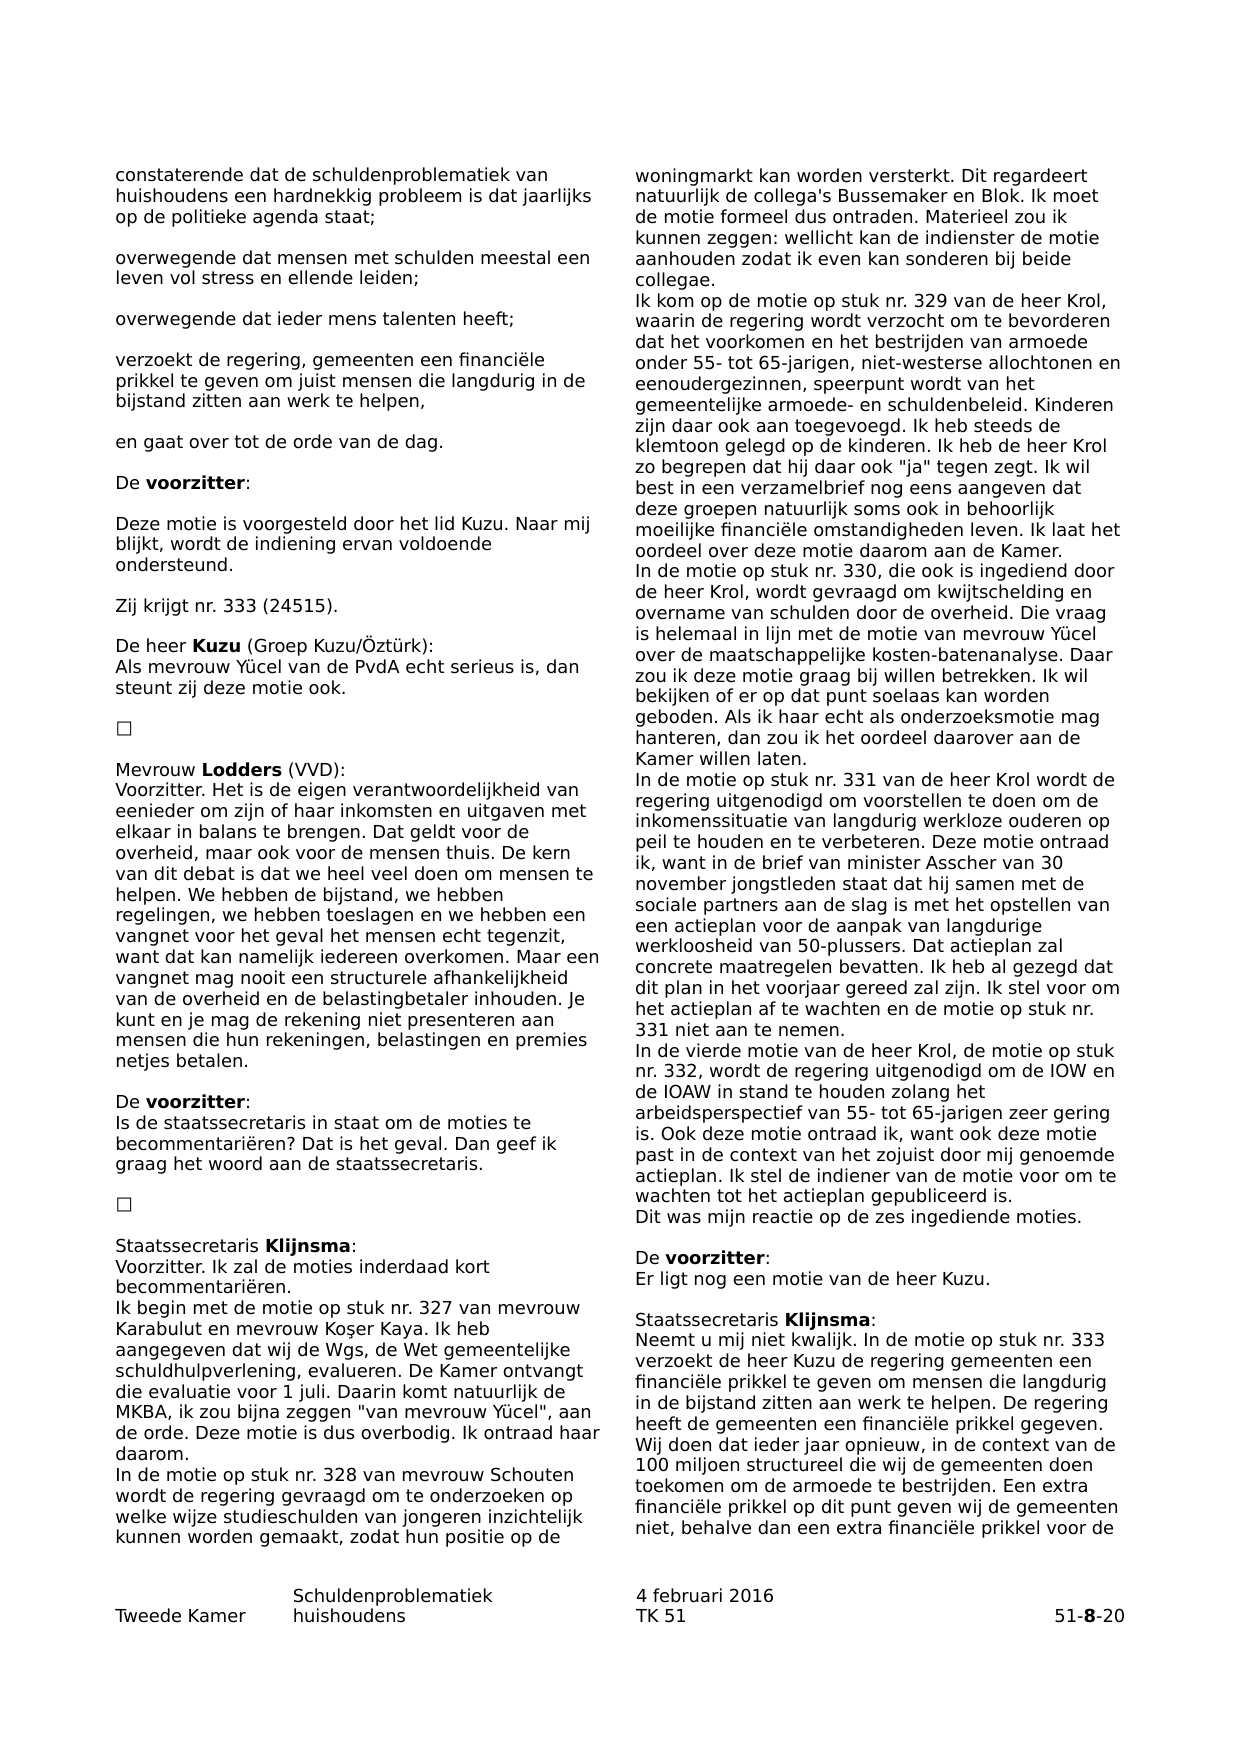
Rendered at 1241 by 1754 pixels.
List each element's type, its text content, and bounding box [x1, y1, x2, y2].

text In de motie op stuk nr. 330, die ook is ingediend door de heer Krol, wordt gevraagd om kwijtschelding en overname van schulden door de overheid. Die vraag is helemaal in lijn met de motie van mevrouw Yücel over de maatschappelijke kosten-batenanalyse. Daar zou ik deze motie graag bij willen betrekken. Ik wil bekijken of er op dat punt soelaas kan worden geboden. Als ik haar echt als onderzoeksmotie mag hanteren, dan zou ik het oordeel daarover aan de Kamer willen laten. [635, 561, 1125, 769]
text Er ligt nog een motie van de heer Kuzu. [635, 1268, 1125, 1289]
text In de motie op stuk nr. 328 van mevrouw Schouten wordt de regering gevraagd om te onderzoeken op welke wijze studieschulden van jongeren inzichtelijk kunnen worden gemaakt, zodat hun positie op de [115, 1465, 605, 1548]
text Dit was mijn reactie op de zes ingediende moties. [635, 1207, 1125, 1228]
text Mevrouw Lodders (VVD): [115, 759, 605, 780]
text constaterende dat de schuldenproblematiek van huishoudens een hardnekkig probleem is dat jaarlijks op de politieke agenda staat; [115, 165, 605, 227]
text De heer Kuzu (Groep Kuzu/Öztürk): [115, 636, 605, 657]
text Ik begin met de motie op stuk nr. 327 van mevrouw Karabulut en mevrouw Koşer Kaya. Ik heb aangegeven dat wij de Wgs, de Wet gemeentelijke schuldhulpverlening, evalueren. De Kamer ontvangt die evaluatie voor 1 juli. Daarin komt natuurlijk de MKBA, ik zou bijna zeggen "van mevrouw Yücel", aan de orde. Deze motie is dus overbodig. Ik ontraad haar daarom. [115, 1298, 605, 1465]
text De voorzitter: [115, 1092, 605, 1112]
text Ik kom op de motie op stuk nr. 329 van de heer Krol, waarin de regering wordt verzocht om te bevorderen dat het voorkomen en het bestrijden van armoede onder 55- tot 65-jarigen, niet-westerse allochtonen en eenoudergezinnen, speerpunt wordt van het gemeentelijke armoede- en schuldenbeleid. Kinderen zijn daar ook aan toegevoegd. Ik heb steeds de klemtoon gelegd op de kinderen. Ik heb de heer Krol zo begrepen dat hij daar ook "ja" tegen zegt. Ik wil best in een verzamelbrief nog eens aangeven dat deze groepen natuurlijk soms ook in behoorlijk moeilijke financiële omstandigheden leven. Ik laat het oordeel over deze motie daarom aan de Kamer. [635, 290, 1125, 561]
text woningmarkt kan worden versterkt. Dit regardeert natuurlijk de collega's Bussemaker en Blok. Ik moet de motie formeel dus ontraden. Materieel zou ik kunnen zeggen: wellicht kan de indienster de motie aanhouden zodat ik even kan sonderen bij beide collegae. [635, 165, 1125, 290]
text In de vierde motie van de heer Krol, de motie op stuk nr. 332, wordt de regering uitgenodigd om de IOW en de IOAW in stand te houden zolang het arbeidsperspectief van 55- tot 65-jarigen zeer gering is. Ook deze motie ontraad ik, want ook deze motie past in de context van het zojuist door mij genoemde actieplan. Ik stel de indiener van de motie voor om te wachten tot het actieplan gepubliceerd is. [635, 1040, 1125, 1207]
text In de motie op stuk nr. 331 van de heer Krol wordt de regering uitgenodigd om voorstellen te doen om de inkomenssituatie van langdurig werkloze ouderen op peil te houden en te verbeteren. Deze motie ontraad ik, want in de brief van minister Asscher van 30 november jongstleden staat dat hij samen met de sociale partners aan de slag is met het opstellen van een actieplan voor de aanpak van langdurige werkloosheid van 50-plussers. Dat actieplan zal concrete maatregelen bevatten. Ik heb al gezegd dat dit plan in het voorjaar gereed zal zijn. Ik stel voor om het actieplan af te wachten en de motie op stuk nr. 331 niet aan te nemen. [635, 769, 1125, 1040]
text De voorzitter: [115, 473, 605, 493]
text Deze motie is voorgesteld door het lid Kuzu. Naar mij blijkt, wordt de indiening ervan voldoende ondersteund. [115, 513, 605, 576]
text en gaat over tot de orde van de dag. [115, 432, 605, 453]
text Staatssecretaris Klijnsma: [635, 1309, 1125, 1330]
text De voorzitter: [635, 1248, 1125, 1268]
text verzoekt de regering, gemeenten een financiële prikkel te geven om juist mensen die langdurig in de bijstand zitten aan werk te helpen, [115, 350, 605, 412]
text ⬜ [115, 719, 605, 739]
text ⬜ [115, 1195, 605, 1216]
text Zij krijgt nr. 333 (24515). [115, 596, 605, 616]
text Is de staatssecretaris in staat om de moties te becommentariëren? Dat is het geval. Dan geef ik graag het woord aan de staatssecretaris. [115, 1112, 605, 1175]
text Neemt u mij niet kwalijk. In de motie op stuk nr. 333 verzoekt de heer Kuzu de regering gemeenten een financiële prikkel te geven om mensen die langdurig in de bijstand zitten aan werk te helpen. De regering heeft de gemeenten een financiële prikkel gegeven. Wij doen dat ieder jaar opnieuw, in de context van de 100 miljoen structureel die wij de gemeenten doen toekomen om de armoede te bestrijden. Een extra financiële prikkel op dit punt geven wij de gemeenten niet, behalve dan een extra financiële prikkel voor de [635, 1330, 1125, 1538]
text Voorzitter. Ik zal de moties inderdaad kort becommentariëren. [115, 1256, 605, 1298]
text Als mevrouw Yücel van de PvdA echt serieus is, dan steunt zij deze motie ook. [115, 657, 605, 699]
text Staatssecretaris Klijnsma: [115, 1236, 605, 1256]
text overwegende dat ieder mens talenten heeft; [115, 309, 605, 330]
text Voorzitter. Het is de eigen verantwoordelijkheid van eenieder om zijn of haar inkomsten en uitgaven met elkaar in balans te brengen. Dat geldt voor de overheid, maar ook voor de mensen thuis. De kern van dit debat is dat we heel veel doen om mensen te helpen. We hebben de bijstand, we hebben regelingen, we hebben toeslagen en we hebben een vangnet voor het geval het mensen echt tegenzit, want dat kan namelijk iedereen overkomen. Maar een vangnet mag nooit een structurele afhankelijkheid van de overheid en de belastingbetaler inhouden. Je kunt en je mag de rekening niet presenteren aan mensen die hun rekeningen, belastingen en premies netjes betalen. [115, 780, 605, 1072]
text overwegende dat mensen met schulden meestal een leven vol stress en ellende leiden; [115, 247, 605, 289]
